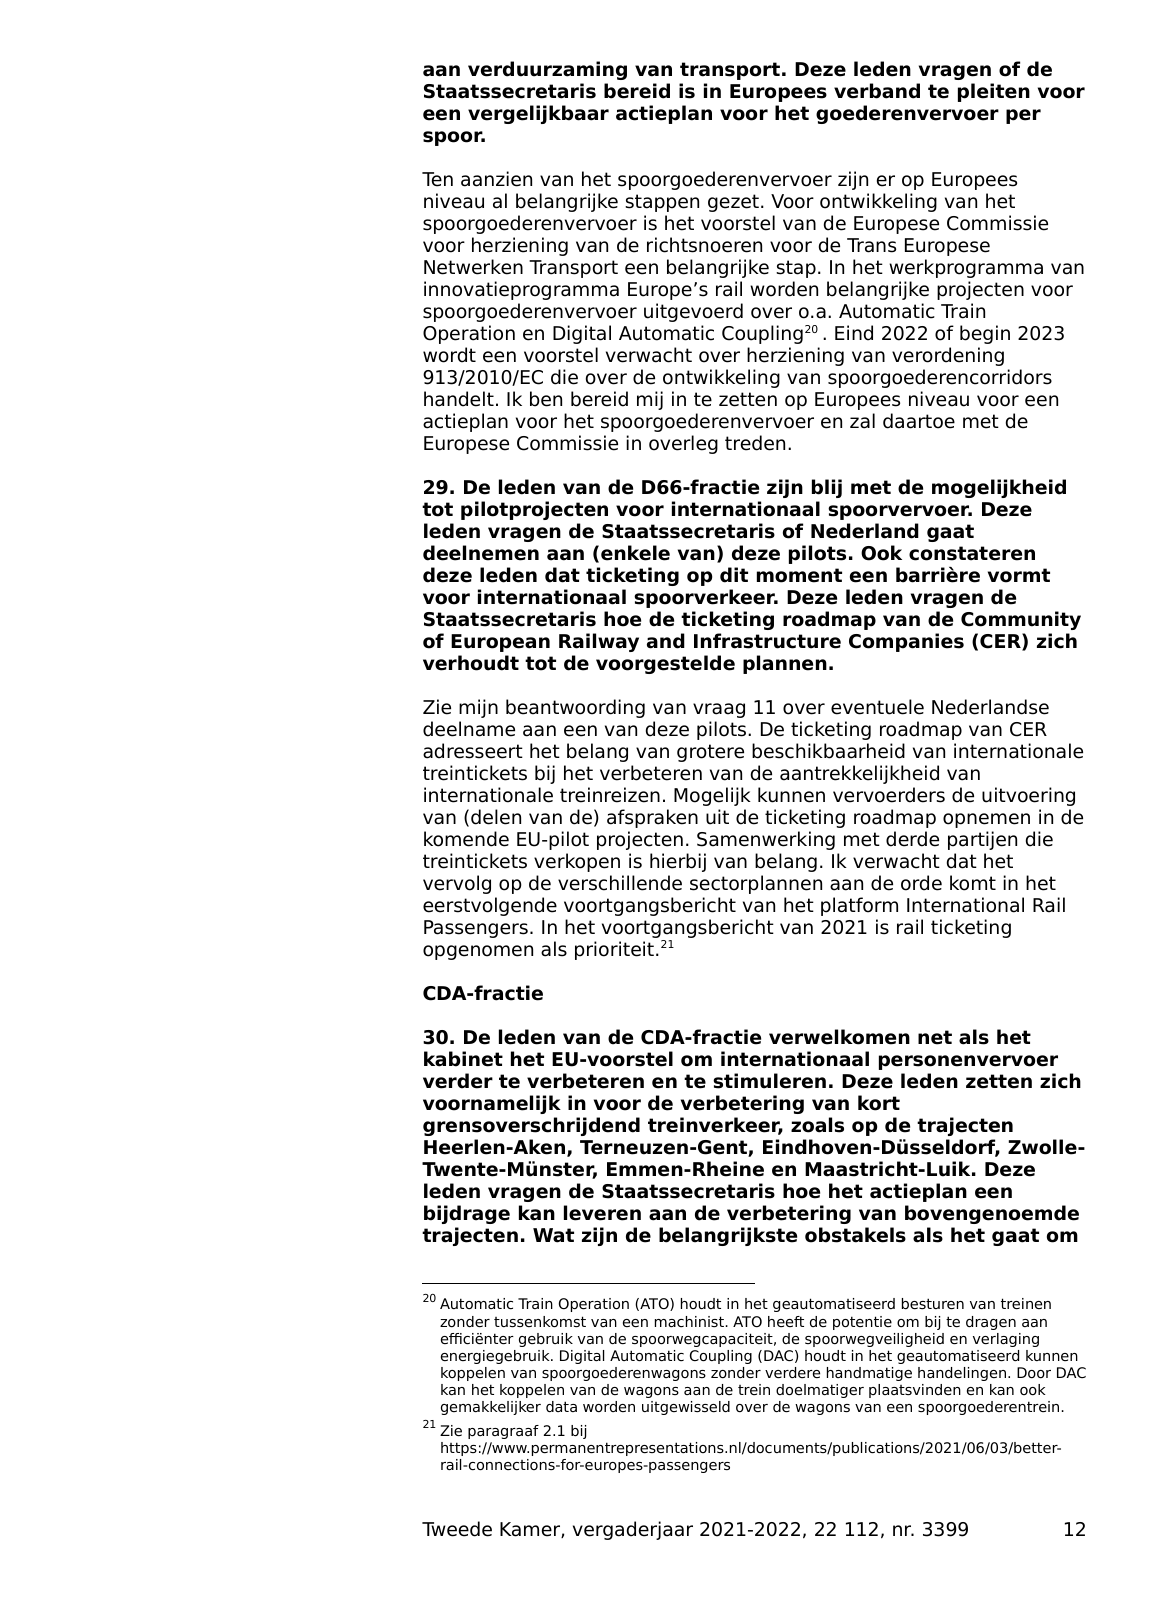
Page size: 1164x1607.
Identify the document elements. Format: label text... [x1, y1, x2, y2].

text Zie mijn beantwoording van vraag 11 over eventuele Nederlandse deelname aan een van deze pilots. De ticketing roadmap van CER adresseert het belang van grotere beschikbaarheid van internationale treintickets bij het verbeteren van de aantrekkelijkheid van internationale treinreizen. Mogelijk kunnen vervoerders de uitvoering van (delen van de) afspraken uit de ticketing roadmap opnemen in de komende EU-pilot projecten. Samenwerking met derde partijen die treintickets verkopen is hierbij van belang. Ik verwacht dat het vervolg op de verschillende sectorplannen aan de orde komt in het eerstvolgende voortgangsbericht van het platform International Rail Passengers. In het voortgangsbericht van 2021 is rail ticketing opgenomen als prioriteit. [422, 697, 1087, 961]
text 30. De leden van de CDA-fractie verwelkomen net als het kabinet het EU-voorstel om internationaal personenvervoer verder te verbeteren en te stimuleren. Deze leden zetten zich voornamelijk in voor de verbetering van kort grensoverschrijdend treinverkeer, zoals op de trajecten Heerlen-Aken, Terneuzen-Gent, Eindhoven-Düsseldorf, Zwolle-Twente-Münster, Emmen-Rheine en Maastricht-Luik. Deze leden vragen de Staatssecretaris hoe het actieplan een bijdrage kan leveren aan de verbetering van bovengenoemde trajecten. Wat zijn de belangrijkste obstakels als het gaat om [422, 1027, 1087, 1247]
text 29. De leden van de D66-fractie zijn blij met de mogelijkheid tot pilotprojecten voor internationaal spoorvervoer. Deze leden vragen de Staatssecretaris of Nederland gaat deelnemen aan (enkele van) deze pilots. Ook constateren deze leden dat ticketing op dit moment een barrière vormt voor internationaal spoorverkeer. Deze leden vragen de Staatssecretaris hoe de ticketing roadmap van de Community of European Railway and Infrastructure Companies (CER) zich verhoudt tot de voorgestelde plannen. [422, 477, 1087, 675]
text Automatic Train Operation (ATO) houdt in het geautomatiseerd besturen van treinen zonder tussenkomst van een machinist. ATO heeft de potentie om bij te dragen aan efficiënter gebruik van de spoorwegcapaciteit, de spoorwegveiligheid en verlaging energiegebruik. Digital Automatic Coupling (DAC) houdt in het geautomatiseerd kunnen koppelen van spoorgoederenwagons zonder verdere handmatige handelingen. Door DAC kan het koppelen van de wagons aan de trein doelmatiger plaatsvinden en kan ook gemakkelijker data worden uitgewisseld over de wagons van een spoorgoederentrein. [422, 1292, 1087, 1416]
text Zie paragraaf 2.1 bij https://www.permanentrepresentations.nl/documents/publications/2021/06/03/better-rail-connections-for-europes-passengers [422, 1418, 1087, 1474]
subtitle CDA-fractie [422, 983, 1087, 1005]
text Ten aanzien van het spoorgoederenvervoer zijn er op Europees niveau al belangrijke stappen gezet. Voor ontwikkeling van het spoorgoederenvervoer is het voorstel van de Europese Commissie voor herziening van de richtsnoeren voor de Trans Europese Netwerken Transport een belangrijke stap. In het werkprogramma van innovatieprogramma Europe’s rail worden belangrijke projecten voor spoorgoederenvervoer uitgevoerd over o.a. Automatic Train Operation en Digital Automatic Coupling. Eind 2022 of begin 2023 wordt een voorstel verwacht over herziening van verordening 913/2010/EC die over de ontwikkeling van spoorgoederencorridors handelt. Ik ben bereid mij in te zetten op Europees niveau voor een actieplan voor het spoorgoederenvervoer en zal daartoe met de Europese Commissie in overleg treden. [422, 169, 1087, 455]
text aan verduurzaming van transport. Deze leden vragen of de Staatssecretaris bereid is in Europees verband te pleiten voor een vergelijkbaar actieplan voor het goederenvervoer per spoor. [422, 59, 1087, 147]
